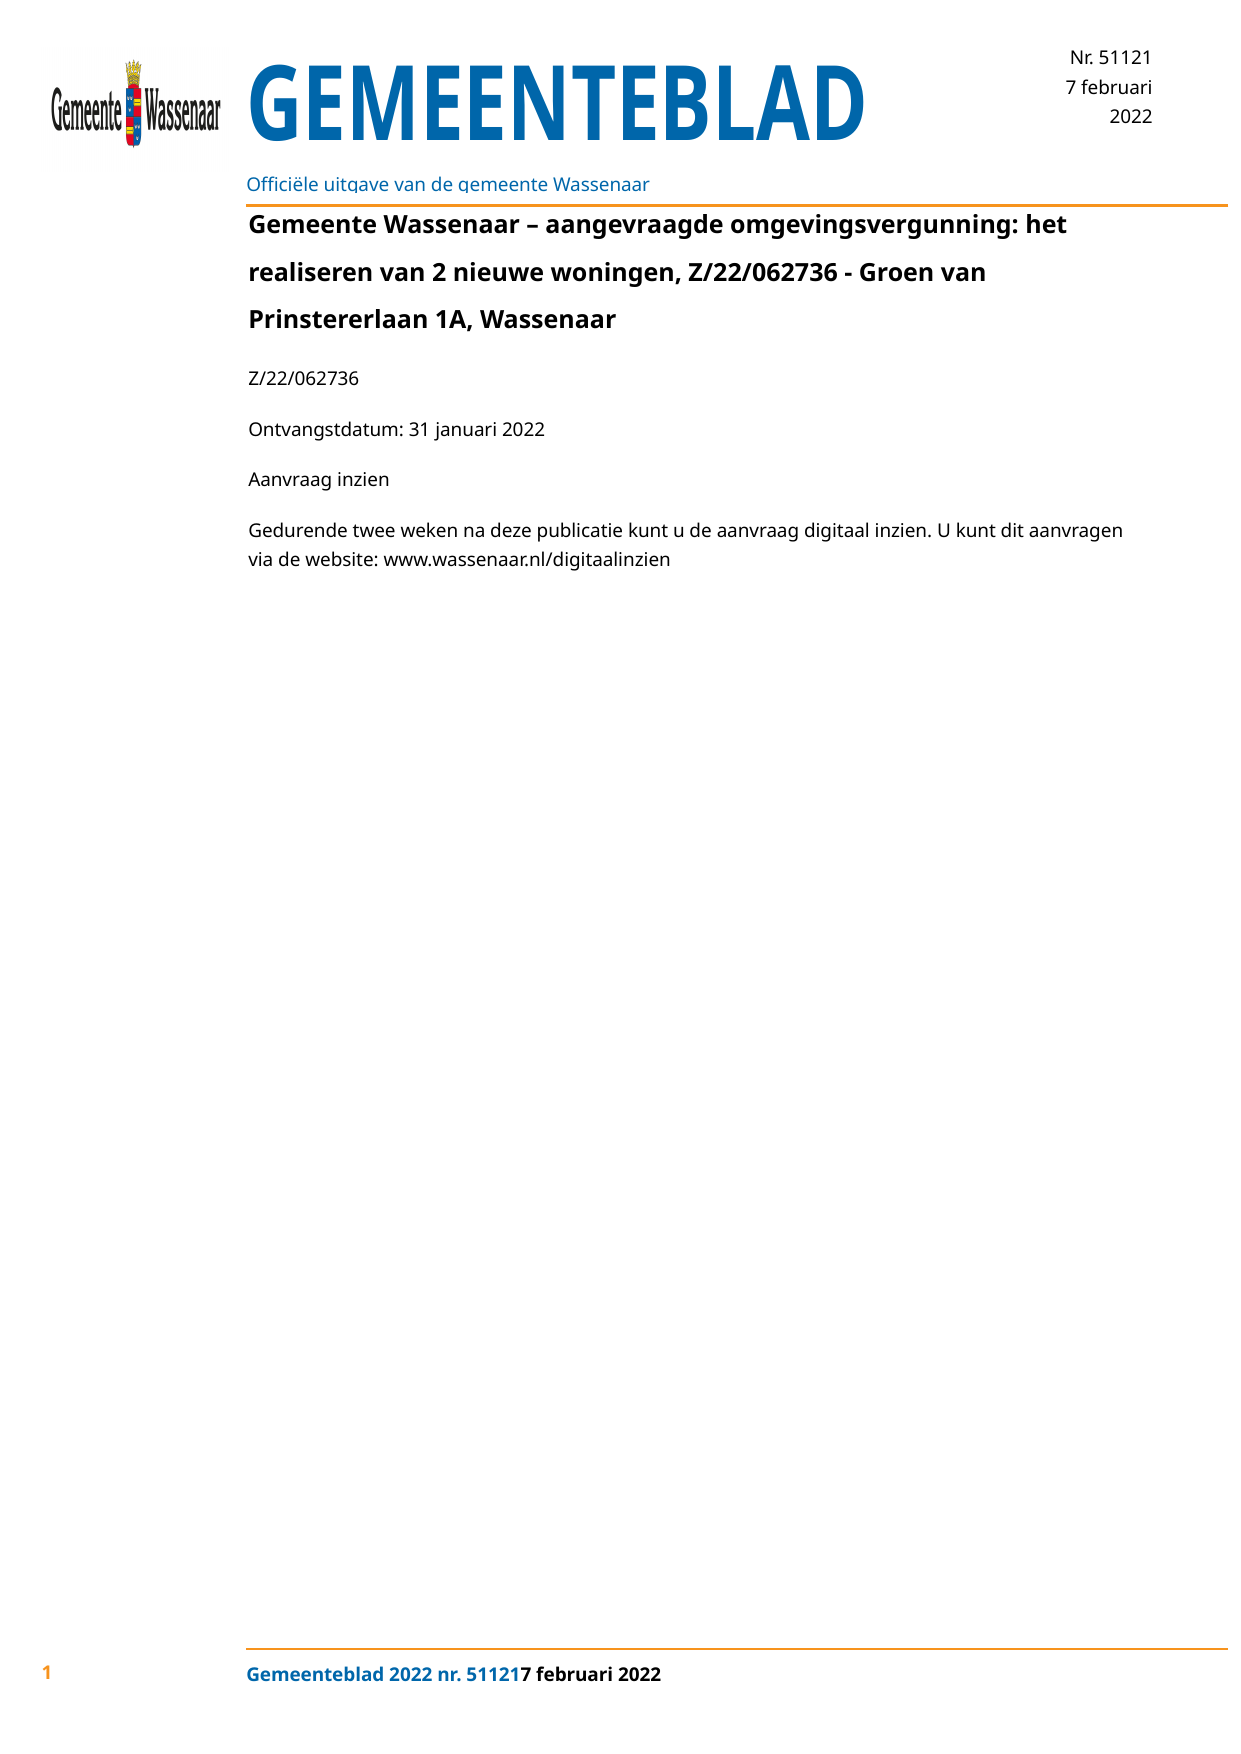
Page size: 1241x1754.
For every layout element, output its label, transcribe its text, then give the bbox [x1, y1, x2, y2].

text Gemeente Wassenaar – aangevraagde omgevingsvergunning: het realiseren van 2 nieuwe woningen, Z/22/062736 - Groen van Prinstererlaan 1A, Wassenaar [248, 207, 1152, 336]
text Ontvangstdatum: 31 januari 2022 [248, 416, 1152, 442]
text Aanvraag inzien [248, 466, 1152, 492]
text Z/22/062736 [248, 366, 1152, 391]
text Gedurende twee weken na deze publicatie kunt u de aanvraag digitaal inzien. U kunt dit aanvragen via de website: www.wassenaar.nl/digitaalinzien [248, 517, 1152, 572]
picture [41, 47, 231, 172]
